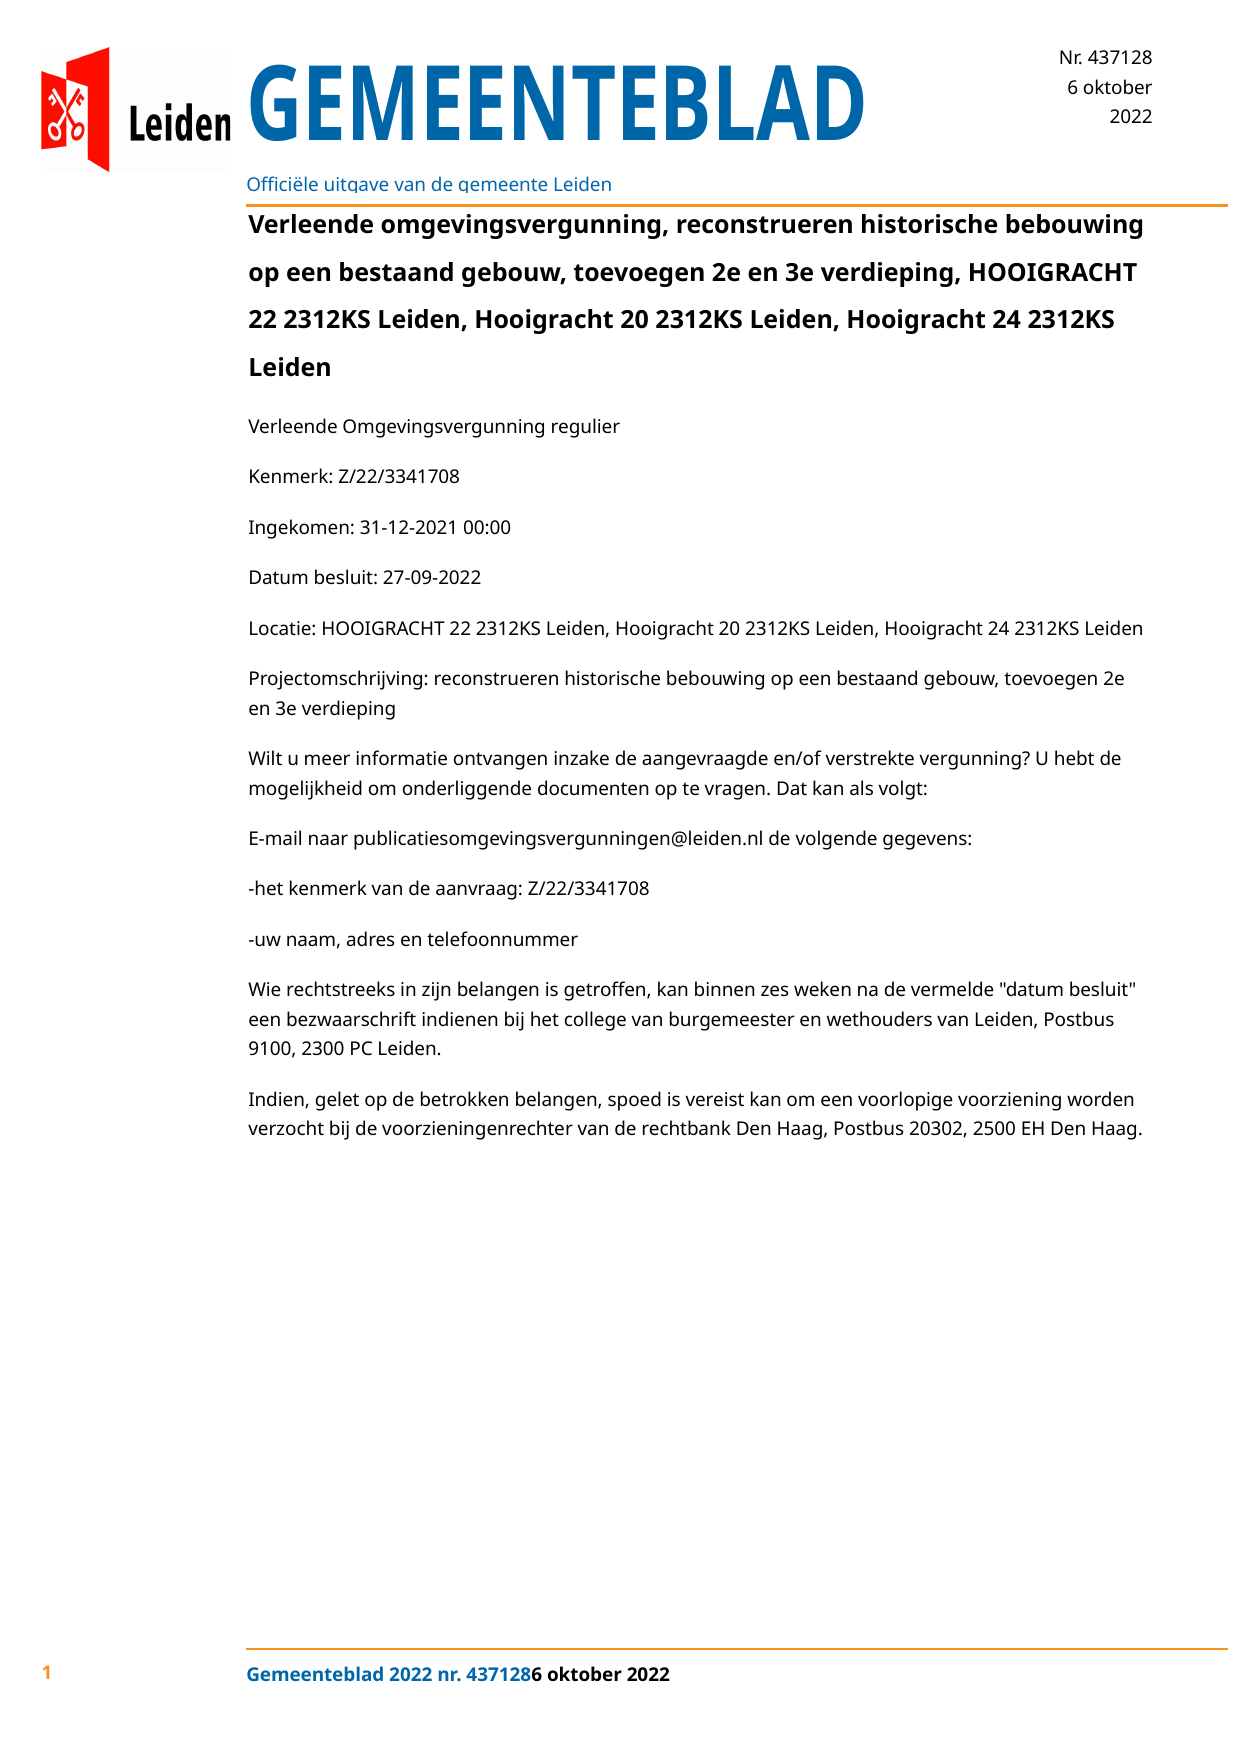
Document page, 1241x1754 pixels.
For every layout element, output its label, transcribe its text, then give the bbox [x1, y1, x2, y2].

text Projectomschrijving: reconstrueren historische bebouwing op een bestaand gebouw, toevoegen 2e en 3e verdieping [248, 665, 1152, 721]
text Indien, gelet op de betrokken belangen, spoed is vereist kan om een voorlopige voorziening worden verzocht bij de voorzieningenrechter van de rechtbank Den Haag, Postbus 20302, 2500 EH Den Haag. [248, 1086, 1152, 1141]
text Wie rechtstreeks in zijn belangen is getroffen, kan binnen zes weken na de vermelde "datum besluit" een bezwaarschrift indienen bij het college van burgemeester en wethouders van Leiden, Postbus 9100, 2300 PC Leiden. [248, 976, 1152, 1061]
text Verleende Omgevingsvergunning regulier [248, 413, 1152, 439]
text -uw naam, adres en telefoonnummer [248, 926, 1152, 952]
text Verleende omgevingsvergunning, reconstrueren historische bebouwing op een bestaand gebouw, toevoegen 2e en 3e verdieping, HOOIGRACHT 22 2312KS Leiden, Hooigracht 20 2312KS Leiden, Hooigracht 24 2312KS Leiden [248, 207, 1152, 384]
text Locatie: HOOIGRACHT 22 2312KS Leiden, Hooigracht 20 2312KS Leiden, Hooigracht 24 2312KS Leiden [248, 615, 1152, 641]
text -het kenmerk van de aanvraag: Z/22/3341708 [248, 876, 1152, 901]
picture [41, 47, 231, 172]
text Kenmerk: Z/22/3341708 [248, 463, 1152, 489]
text Ingekomen: 31-12-2021 00:00 [248, 514, 1152, 540]
text Datum besluit: 27-09-2022 [248, 564, 1152, 590]
text E-mail naar publicatiesomgevingsvergunningen@leiden.nl de volgende gegevens: [248, 825, 1152, 851]
text Wilt u meer informatie ontvangen inzake de aangevraagde en/of verstrekte vergunning? U hebt de mogelijkheid om onderliggende documenten op te vragen. Dat kan als volgt: [248, 745, 1152, 801]
